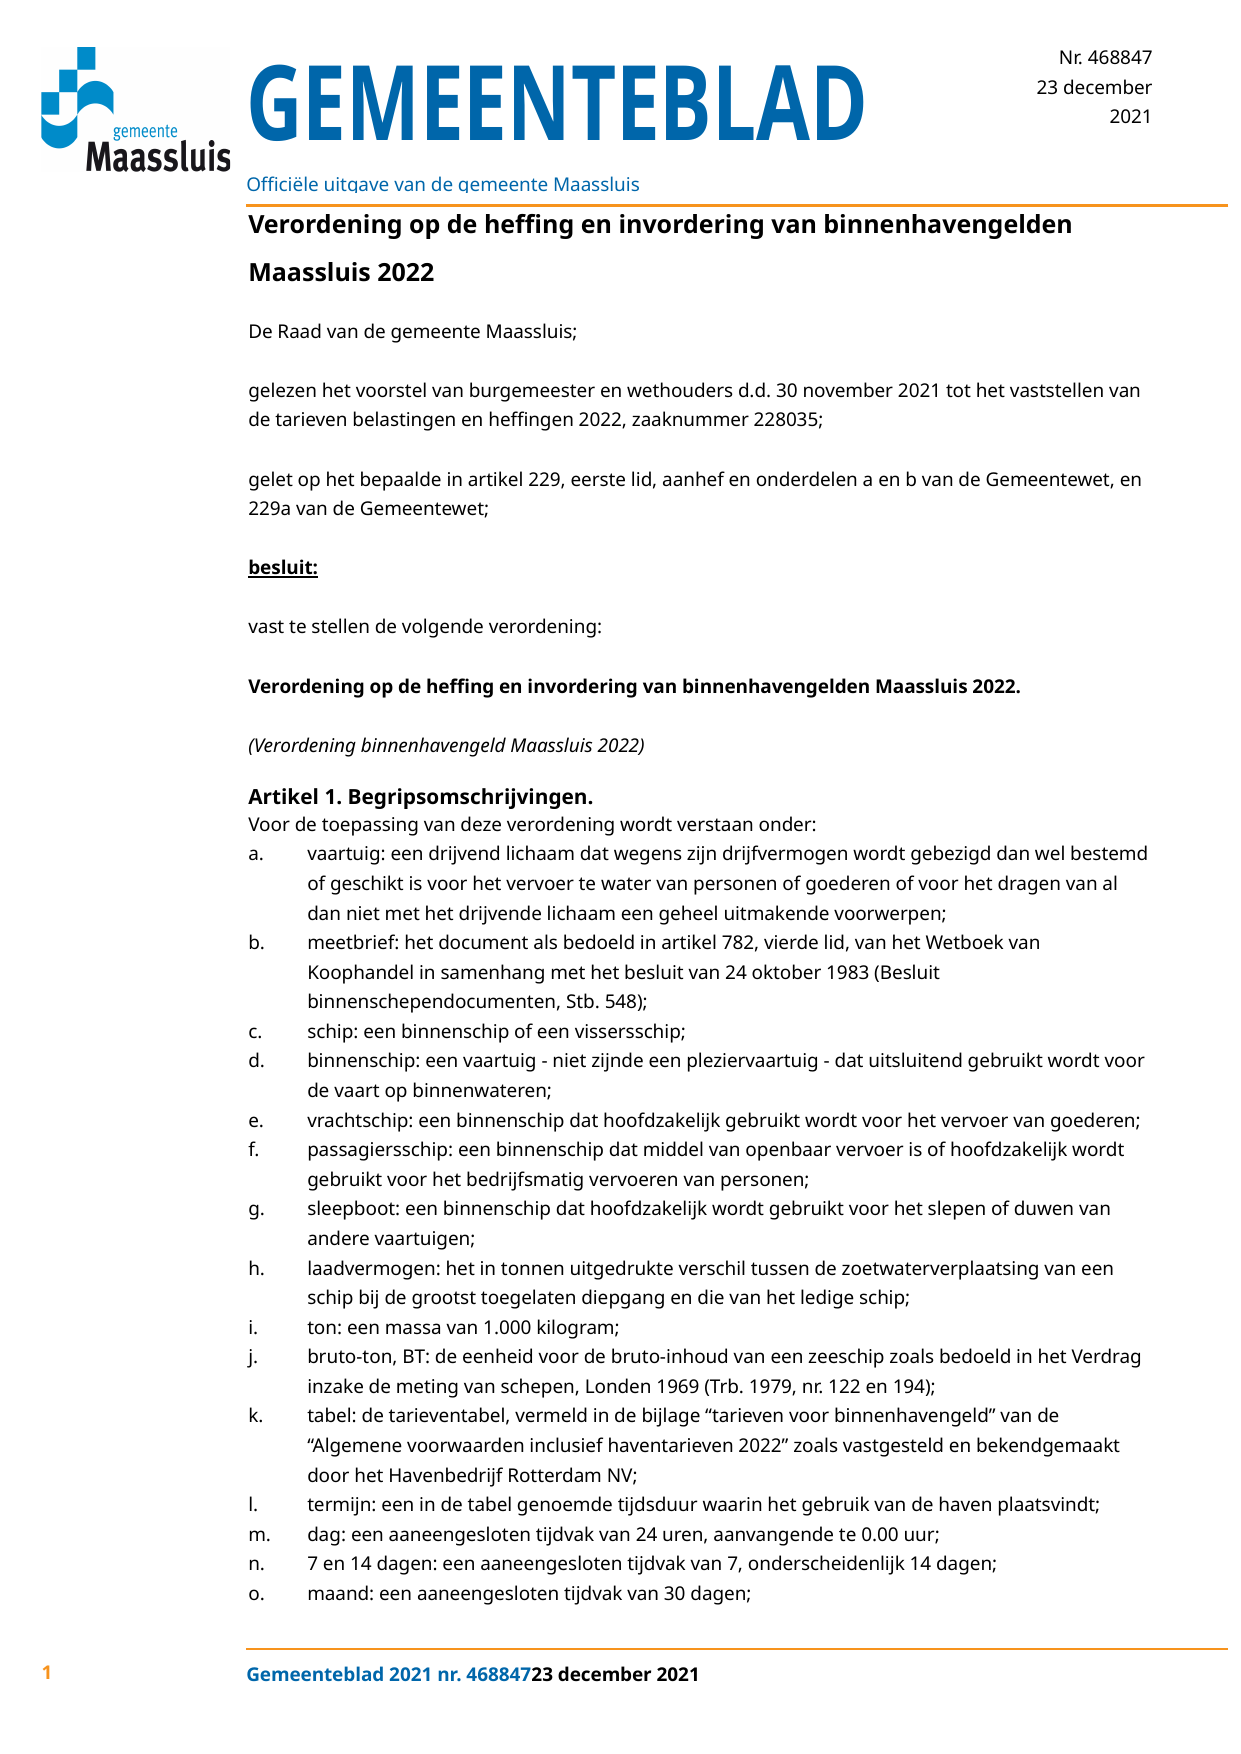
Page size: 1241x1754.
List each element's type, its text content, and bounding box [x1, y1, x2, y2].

text De Raad van de gemeente Maassluis; [248, 318, 1152, 344]
text (Verordening binnenhavengeld Maassluis 2022) [248, 732, 1152, 758]
list tabel: de tarieventabel, vermeld in de bijlage “tarieven voor binnenhavengeld” van de “Algemene voorwaarden inclusief haventarieven 2022” zoals vastgesteld en bekendgemaakt door het Havenbedrijf Rotterdam NV; [248, 1403, 1152, 1487]
text besluit: [248, 554, 1152, 580]
list binnenschip: een vaartuig - niet zijnde een pleziervaartuig - dat uitsluitend gebruikt wordt voor de vaart op binnenwateren; [248, 1048, 1152, 1103]
list bruto-ton, BT: de eenheid voor de bruto-inhoud van een zeeschip zoals bedoeld in het Verdrag inzake de meting van schepen, Londen 1969 (Trb. 1979, nr. 122 en 194); [248, 1343, 1152, 1399]
list vrachtschip: een binnenschip dat hoofdzakelijk gebruikt wordt voor het vervoer van goederen; [248, 1107, 1152, 1132]
list sleepboot: een binnenschip dat hoofdzakelijk wordt gebruikt voor het slepen of duwen van andere vaartuigen; [248, 1196, 1152, 1251]
text Artikel 1. Begripsomschrijvingen. [248, 782, 1152, 811]
list schip: een binnenschip of een vissersschip; [248, 1018, 1152, 1044]
text Verordening op de heffing en invordering van binnenhavengelden Maassluis 2022 [248, 207, 1152, 288]
text Voor de toepassing van deze verordening wordt verstaan onder: [248, 811, 1152, 837]
list passagiersschip: een binnenschip dat middel van openbaar vervoer is of hoofdzakelijk wordt gebruikt voor het bedrijfsmatig vervoeren van personen; [248, 1136, 1152, 1192]
list 7 en 14 dagen: een aaneengesloten tijdvak van 7, onderscheidenlijk 14 dagen; [248, 1551, 1152, 1576]
list termijn: een in de tabel genoemde tijdsduur waarin het gebruik van de haven plaatsvindt; [248, 1491, 1152, 1517]
list meetbrief: het document als bedoeld in artikel 782, vierde lid, van het Wetboek van Koophandel in samenhang met het besluit van 24 oktober 1983 (Besluit binnenschependocumenten, Stb. 548); [248, 929, 1152, 1014]
text gelet op het bepaalde in artikel 229, eerste lid, aanhef en onderdelen a en b van de Gemeentewet, en 229a van de Gemeentewet; [248, 466, 1152, 521]
text Verordening op de heffing en invordering van binnenhavengelden Maassluis 2022. [248, 673, 1152, 699]
list ton: een massa van 1.000 kilogram; [248, 1314, 1152, 1339]
list laadvermogen: het in tonnen uitgedrukte verschil tussen de zoetwaterverplaatsing van een schip bij de grootst toegelaten diepgang en die van het ledige schip; [248, 1255, 1152, 1310]
text gelezen het voorstel van burgemeester en wethouders d.d. 30 november 2021 tot het vaststellen van de tarieven belastingen en heffingen 2022, zaaknummer 228035; [248, 377, 1152, 432]
list vaartuig: een drijvend lichaam dat wegens zijn drijfvermogen wordt gebezigd dan wel bestemd of geschikt is voor het vervoer te water van personen of goederen of voor het dragen van al dan niet met het drijvende lichaam een geheel uitmakende voorwerpen; [248, 841, 1152, 925]
text vast te stellen de volgende verordening: [248, 614, 1152, 639]
picture [41, 47, 77, 92]
list dag: een aaneengesloten tijdvak van 24 uren, aanvangende te 0.00 uur; [248, 1521, 1152, 1547]
list maand: een aaneengesloten tijdvak van 30 dagen; [248, 1580, 1152, 1606]
picture [41, 47, 231, 172]
